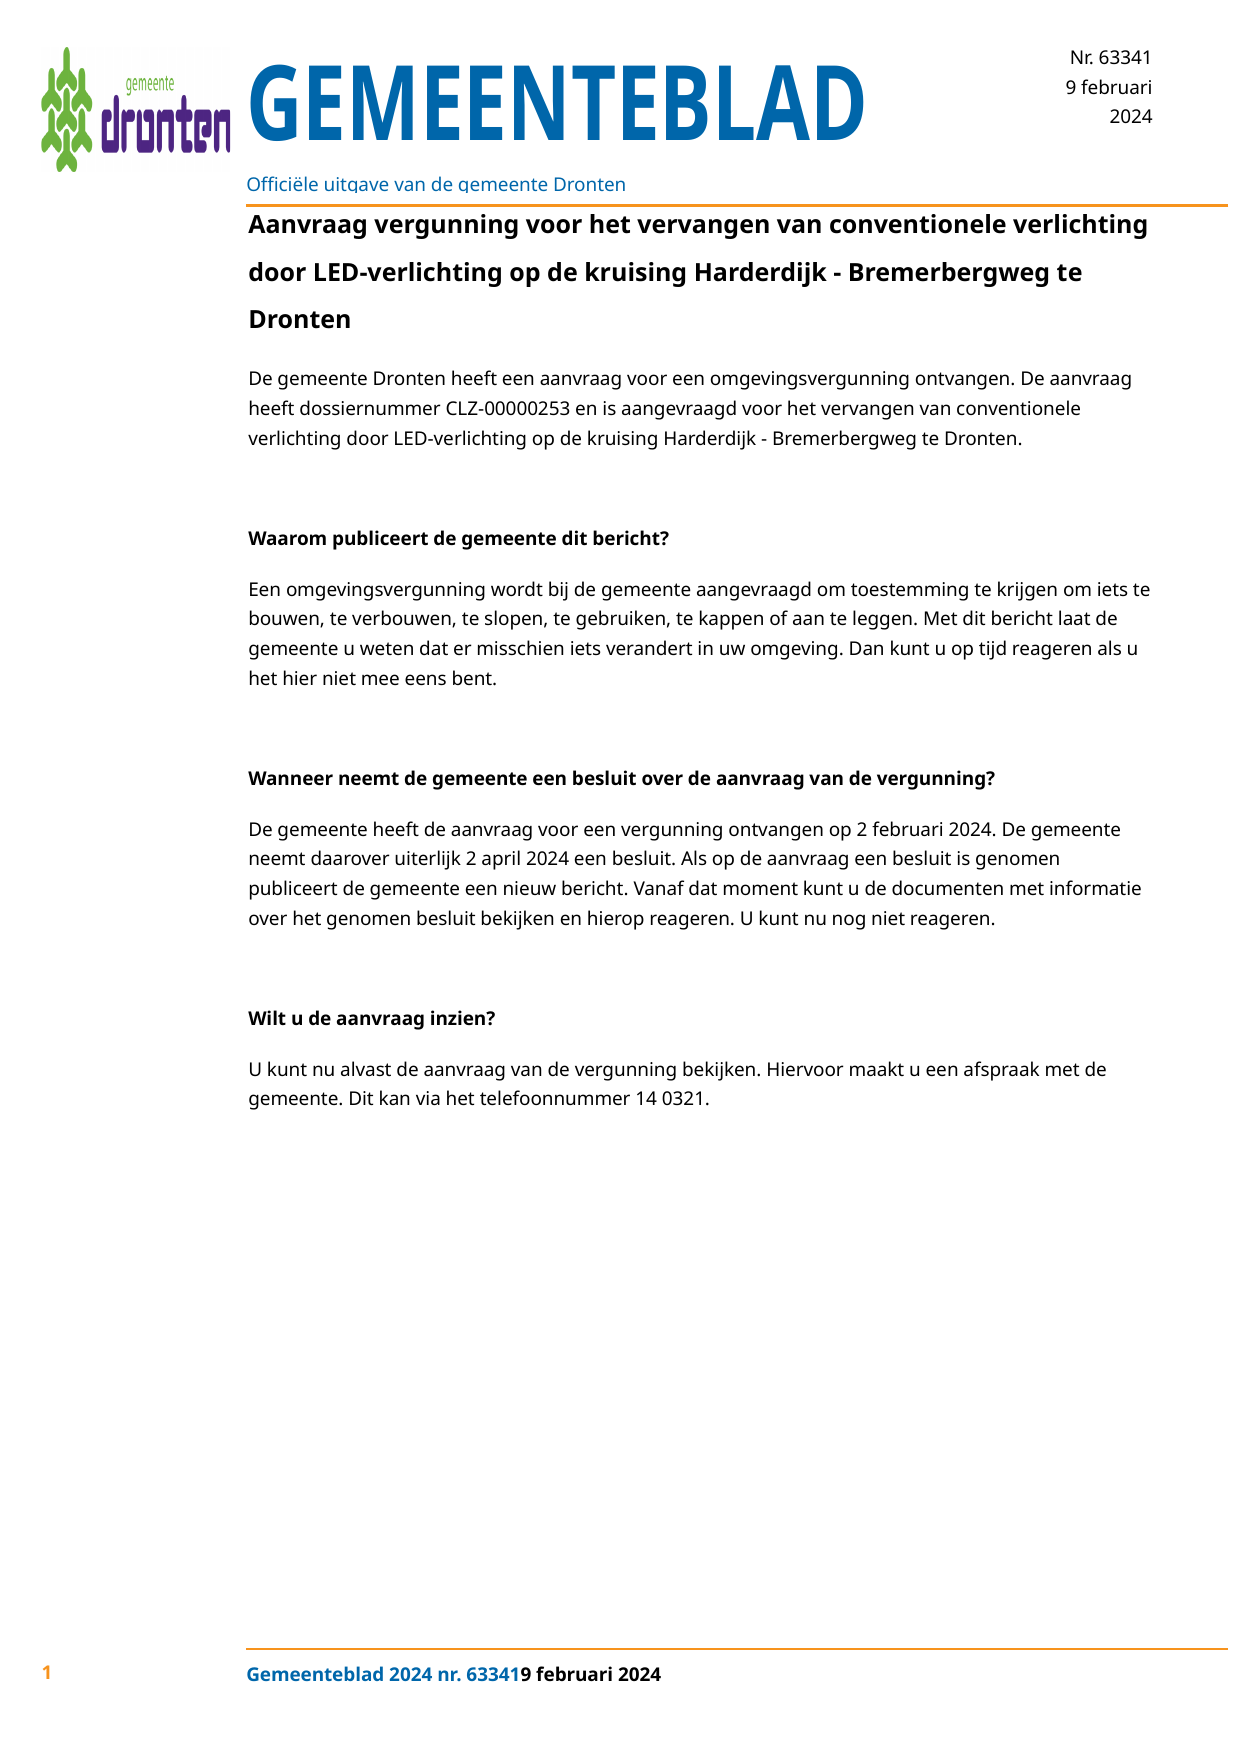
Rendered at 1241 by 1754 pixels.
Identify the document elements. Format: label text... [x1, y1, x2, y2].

text U kunt nu alvast de aanvraag van de vergunning bekijken. Hiervoor maakt u een afspraak met de gemeente. Dit kan via het telefoonnummer 14 0321. [248, 1056, 1152, 1111]
text De gemeente heeft de aanvraag voor een vergunning ontvangen op 2 februari 2024. De gemeente neemt daarover uiterlijk 2 april 2024 een besluit. Als op de aanvraag een besluit is genomen publiceert de gemeente een nieuw bericht. Vanaf dat moment kunt u de documenten met informatie over het genomen besluit bekijken en hierop reageren. U kunt nu nog niet reageren. [248, 816, 1152, 930]
text Waarom publiceert de gemeente dit bericht? [248, 526, 1152, 551]
picture [41, 47, 231, 172]
text De gemeente Dronten heeft een aanvraag voor een omgevingsvergunning ontvangen. De aanvraag heeft dossiernummer CLZ-00000253 en is aangevraagd voor het vervangen van conventionele verlichting door LED-verlichting op de kruising Harderdijk - Bremerbergweg te Dronten. [248, 366, 1152, 450]
text Een omgevingsvergunning wordt bij de gemeente aangevraagd om toestemming te krijgen om iets te bouwen, te verbouwen, te slopen, te gebruiken, te kappen of aan te leggen. Met dit bericht laat de gemeente u weten dat er misschien iets verandert in uw omgeving. Dan kunt u op tijd reageren als u het hier niet mee eens bent. [248, 576, 1152, 690]
text Wilt u de aanvraag inzien? [248, 1006, 1152, 1031]
text Aanvraag vergunning voor het vervangen van conventionele verlichting door LED-verlichting op de kruising Harderdijk - Bremerbergweg te Dronten [248, 207, 1152, 336]
text Wanneer neemt de gemeente een besluit over de aanvraag van de vergunning? [248, 766, 1152, 791]
